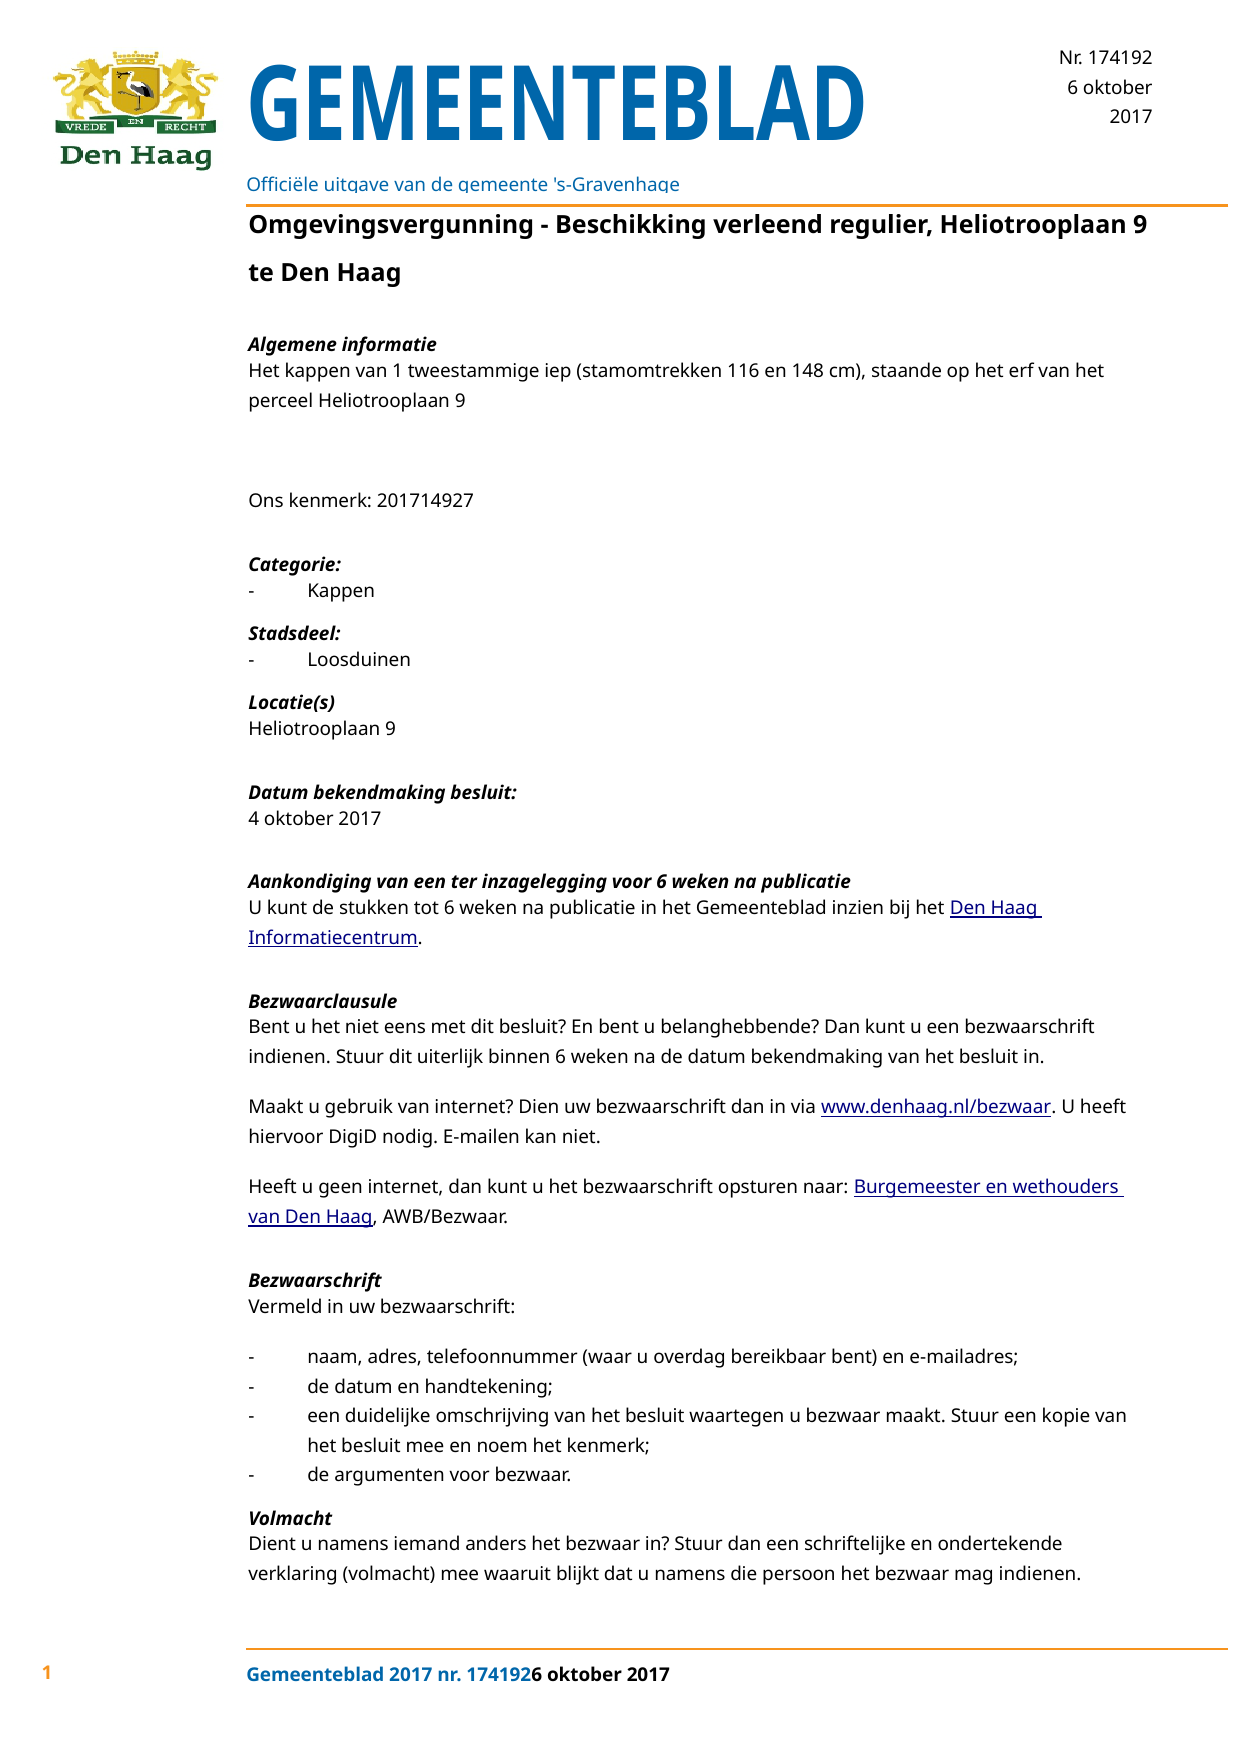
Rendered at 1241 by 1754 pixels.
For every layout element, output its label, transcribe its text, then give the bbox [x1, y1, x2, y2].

text Heeft u geen internet, dan kunt u het bezwaarschrift opsturen naar: Burgemeester en wethouders van Den Haag, AWB/Bezwaar. [248, 1174, 1152, 1229]
text Bent u het niet eens met dit besluit? En bent u belanghebbende? Dan kunt u een bezwaarschrift indienen. Stuur dit uiterlijk binnen 6 weken na de datum bekendmaking van het besluit in. [248, 1014, 1152, 1069]
list de datum en handtekening; [248, 1373, 1152, 1399]
text Vermeld in uw bezwaarschrift: [248, 1293, 1152, 1319]
list Loosduinen [248, 646, 1152, 672]
text Volmacht [248, 1505, 1152, 1531]
text Bezwaarschrift [248, 1267, 1152, 1293]
text Omgevingsvergunning - Beschikking verleend regulier, Heliotrooplaan 9 te Den Haag [248, 207, 1152, 288]
text Ons kenmerk: 201714927 [248, 488, 1152, 513]
list de argumenten voor bezwaar. [248, 1462, 1152, 1487]
text Het kappen van 1 tweestammige iep (stamomtrekken 116 en 148 cm), staande op het erf van het perceel Heliotrooplaan 9 [248, 357, 1152, 412]
list Kappen [248, 577, 1152, 603]
text Categorie: [248, 552, 1152, 577]
text Heliotrooplaan 9 [248, 715, 1152, 741]
text U kunt de stukken tot 6 weken na publicatie in het Gemeenteblad inzien bij het Den Haag Informatiecentrum. [248, 894, 1152, 950]
text Stadsdeel: [248, 620, 1152, 646]
list naam, adres, telefoonnummer (waar u overdag bereikbaar bent) en e-mailadres; [248, 1343, 1152, 1369]
text Algemene informatie [248, 331, 1152, 357]
text Locatie(s) [248, 689, 1152, 715]
text Datum bekendmaking besluit: [248, 779, 1152, 805]
text Aankondiging van een ter inzagelegging voor 6 weken na publicatie [248, 869, 1152, 894]
picture [41, 47, 231, 172]
text Maakt u gebruik van internet? Dien uw bezwaarschrift dan in via www.denhaag.nl/bezwaar. U heeft hiervoor DigiD nodig. E-mailen kan niet. [248, 1094, 1152, 1149]
text Bezwaarclausule [248, 988, 1152, 1014]
text Dient u namens iemand anders het bezwaar in? Stuur dan een schriftelijke en ondertekende verklaring (volmacht) mee waaruit blijkt dat u namens die persoon het bezwaar mag indienen. [248, 1531, 1152, 1586]
text 4 oktober 2017 [248, 805, 1152, 830]
list een duidelijke omschrijving van het besluit waartegen u bezwaar maakt. Stuur een kopie van het besluit mee en noem het kenmerk; [248, 1402, 1152, 1458]
